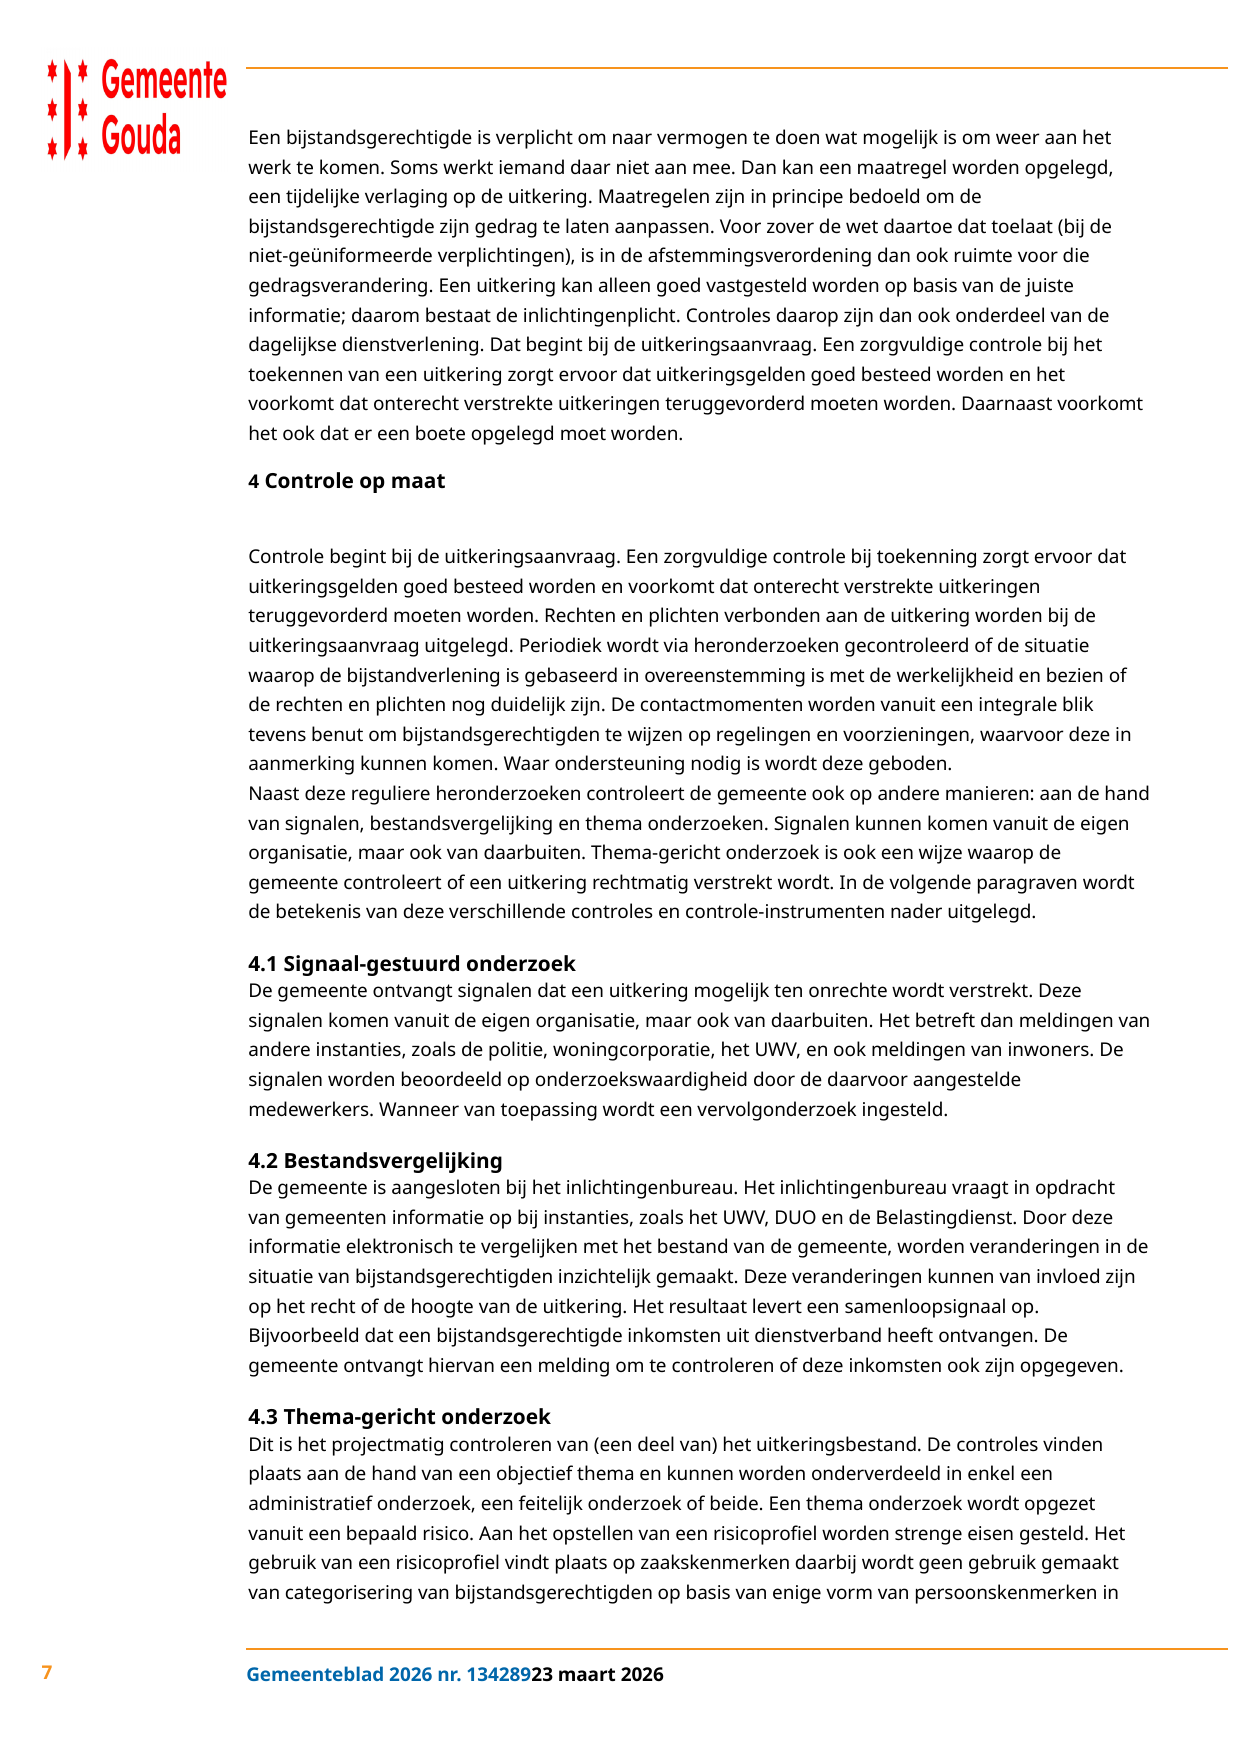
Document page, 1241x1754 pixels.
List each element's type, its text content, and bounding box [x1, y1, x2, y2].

text De gemeente is aangesloten bij het inlichtingenbureau. Het inlichtingenbureau vraagt in opdracht van gemeenten informatie op bij instanties, zoals het UWV, DUO en de Belastingdienst. Door deze informatie elektronisch te vergelijken met het bestand van de gemeente, worden veranderingen in de situatie van bijstandsgerechtigden inzichtelijk gemaakt. Deze veranderingen kunnen van invloed zijn op het recht of de hoogte van de uitkering. Het resultaat levert een samenloopsignaal op. Bijvoorbeeld dat een bijstandsgerechtigde inkomsten uit dienstverband heeft ontvangen. De gemeente ontvangt hiervan een melding om te controleren of deze inkomsten ook zijn opgegeven. [248, 1174, 1152, 1378]
text 4.1 Signaal-gestuurd onderzoek [248, 949, 1152, 977]
text De gemeente ontvangt signalen dat een uitkering mogelijk ten onrechte wordt verstrekt. Deze signalen komen vanuit de eigen organisatie, maar ook van daarbuiten. Het betreft dan meldingen van andere instanties, zoals de politie, woningcorporatie, het UWV, en ook meldingen van inwoners. De signalen worden beoordeeld op onderzoekswaardigheid door de daarvoor aangestelde medewerkers. Wanneer van toepassing wordt een vervolgonderzoek ingesteld. [248, 977, 1152, 1121]
text 4.2 Bestandsvergelijking [248, 1146, 1152, 1174]
text Een bijstandsgerechtigde is verplicht om naar vermogen te doen wat mogelijk is om weer aan het werk te komen. Soms werkt iemand daar niet aan mee. Dan kan een maatregel worden opgelegd, een tijdelijke verlaging op de uitkering. Maatregelen zijn in principe bedoeld om de bijstandsgerechtigde zijn gedrag te laten aanpassen. Voor zover de wet daartoe dat toelaat (bij de niet-geüniformeerde verplichtingen), is in de afstemmingsverordening dan ook ruimte voor die gedragsverandering. Een uitkering kan alleen goed vastgesteld worden op basis van de juiste informatie; daarom bestaat de inlichtingenplicht. Controles daarop zijn dan ook onderdeel van de dagelijkse dienstverlening. Dat begint bij de uitkeringsaanvraag. Een zorgvuldige controle bij het toekennen van een uitkering zorgt ervoor dat uitkeringsgelden goed besteed worden en het voorkomt dat onterecht verstrekte uitkeringen teruggevorderd moeten worden. Daarnaast voorkomt het ook dat er een boete opgelegd moet worden. [248, 124, 1152, 446]
text Dit is het projectmatig controleren van (een deel van) het uitkeringsbestand. De controles vinden plaats aan de hand van een objectief thema en kunnen worden onderverdeeld in enkel een administratief onderzoek, een feitelijk onderzoek of beide. Een thema onderzoek wordt opgezet vanuit een bepaald risico. Aan het opstellen van een risicoprofiel worden strenge eisen gesteld. Het gebruik van een risicoprofiel vindt plaats op zaakskenmerken daarbij wordt geen gebruik gemaakt van categorisering van bijstandsgerechtigden op basis van enige vorm van persoonskenmerken in [248, 1431, 1152, 1604]
picture [41, 47, 231, 172]
text 4 Controle op maat [248, 466, 1152, 494]
text Naast deze reguliere heronderzoeken controleert de gemeente ook op andere manieren: aan de hand van signalen, bestandsvergelijking en thema onderzoeken. Signalen kunnen komen vanuit de eigen organisatie, maar ook van daarbuiten. Thema-gericht onderzoek is ook een wijze waarop de gemeente controleert of een uitkering rechtmatig verstrekt wordt. In de volgende paragraven wordt de betekenis van deze verschillende controles en controle-instrumenten nader uitgelegd. [248, 780, 1152, 924]
text Controle begint bij de uitkeringsaanvraag. Een zorgvuldige controle bij toekenning zorgt ervoor dat uitkeringsgelden goed besteed worden en voorkomt dat onterecht verstrekte uitkeringen teruggevorderd moeten worden. Rechten en plichten verbonden aan de uitkering worden bij de uitkeringsaanvraag uitgelegd. Periodiek wordt via heronderzoeken gecontroleerd of de situatie waarop de bijstandverlening is gebaseerd in overeenstemming is met de werkelijkheid en bezien of de rechten en plichten nog duidelijk zijn. De contactmomenten worden vanuit een integrale blik tevens benut om bijstandsgerechtigden te wijzen op regelingen en voorzieningen, waarvoor deze in aanmerking kunnen komen. Waar ondersteuning nodig is wordt deze geboden. [248, 543, 1152, 776]
text 4.3 Thema-gericht onderzoek [248, 1402, 1152, 1431]
